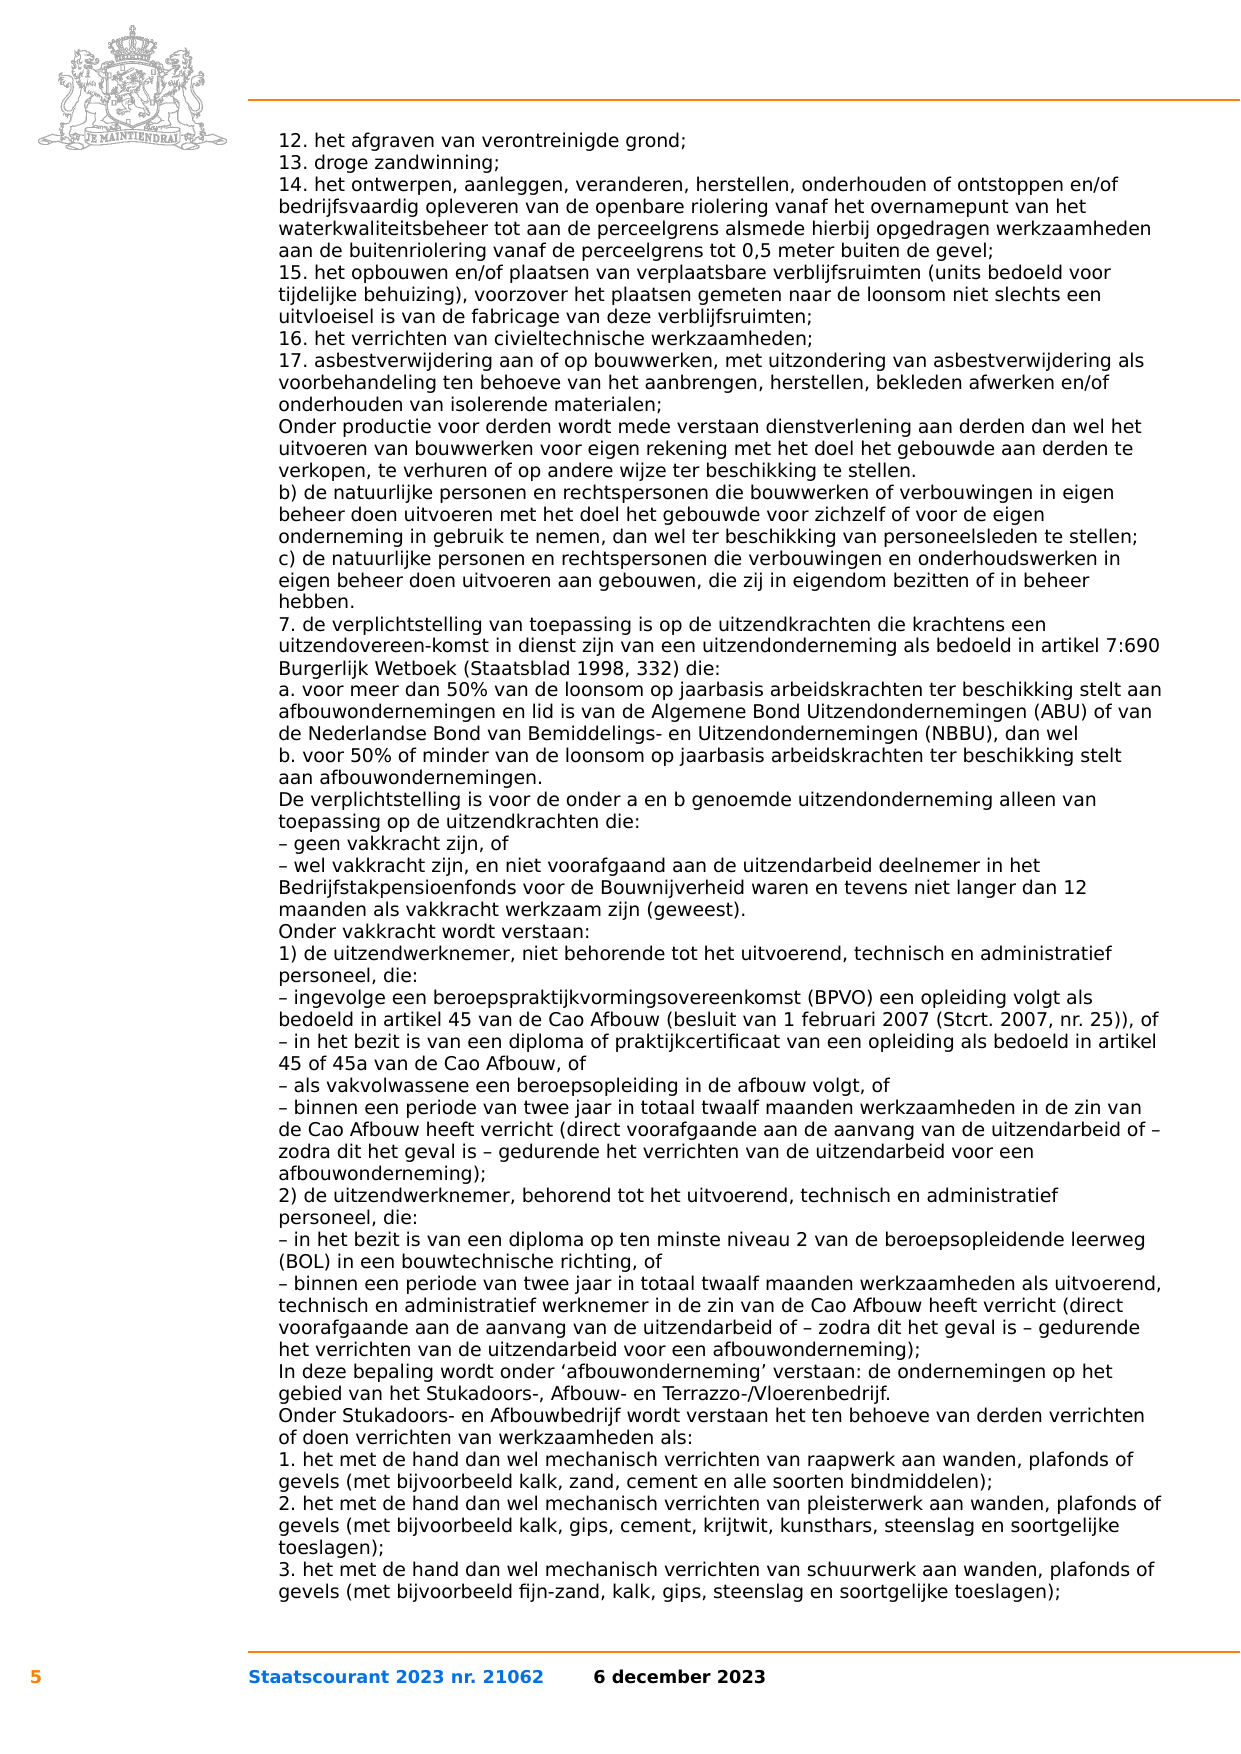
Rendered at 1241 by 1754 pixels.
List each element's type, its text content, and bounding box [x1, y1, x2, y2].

text – als vakvolwassene een beroepsopleiding in de afbouw volgt, of [278, 1075, 1163, 1097]
text – binnen een periode van twee jaar in totaal twaalf maanden werkzaamheden in de zin van de Cao Afbouw heeft verricht (direct voorafgaande aan de aanvang van de uitzendarbeid of – zodra dit het geval is – gedurende het verrichten van de uitzendarbeid voor een afbouwonderneming); [278, 1097, 1163, 1185]
text 2. het met de hand dan wel mechanisch verrichten van pleisterwerk aan wanden, plafonds of gevels (met bijvoorbeeld kalk, gips, cement, krijtwit, kunsthars, steenslag en soortgelijke toeslagen); [278, 1493, 1163, 1558]
text 12. het afgraven van verontreinigde grond; [278, 130, 1163, 152]
text 14. het ontwerpen, aanleggen, veranderen, herstellen, onderhouden of ontstoppen en/of bedrijfsvaardig opleveren van de openbare riolering vanaf het overnamepunt van het waterkwaliteitsbeheer tot aan de perceelgrens alsmede hierbij opgedragen werkzaamheden aan de buitenriolering vanaf de perceelgrens tot 0,5 meter buiten de gevel; [278, 174, 1163, 262]
text – binnen een periode van twee jaar in totaal twaalf maanden werkzaamheden als uitvoerend, technisch en administratief werknemer in de zin van de Cao Afbouw heeft verricht (direct voorafgaande aan de aanvang van de uitzendarbeid of – zodra dit het geval is – gedurende het verrichten van de uitzendarbeid voor een afbouwonderneming); [278, 1273, 1163, 1361]
text – in het bezit is van een diploma of praktijkcertificaat van een opleiding als bedoeld in artikel 45 of 45a van de Cao Afbouw, of [278, 1031, 1163, 1075]
text In deze bepaling wordt onder ‘afbouwonderneming’ verstaan: de ondernemingen op het gebied van het Stukadoors-, Afbouw- en Terrazzo-/Vloerenbedrijf. [278, 1361, 1163, 1405]
text Onder vakkracht wordt verstaan: [278, 921, 1163, 943]
text 1. het met de hand dan wel mechanisch verrichten van raapwerk aan wanden, plafonds of gevels (met bijvoorbeeld kalk, zand, cement en alle soorten bindmiddelen); [278, 1449, 1163, 1493]
text 2) de uitzendwerknemer, behorend tot het uitvoerend, technisch en administratief personeel, die: [278, 1185, 1163, 1229]
text b) de natuurlijke personen en rechtspersonen die bouwwerken of verbouwingen in eigen beheer doen uitvoeren met het doel het gebouwde voor zichzelf of voor de eigen onderneming in gebruik te nemen, dan wel ter beschikking van personeelsleden te stellen; [278, 482, 1163, 547]
text b. voor 50% of minder van de loonsom op jaarbasis arbeidskrachten ter beschikking stelt aan afbouwondernemingen. [278, 745, 1163, 789]
text 7. de verplichtstelling van toepassing is op de uitzendkrachten die krachtens een uitzendovereen-komst in dienst zijn van een uitzendonderneming als bedoeld in artikel 7:690 Burgerlijk Wetboek (Staatsblad 1998, 332) die: [278, 613, 1163, 679]
text Onder Stukadoors- en Afbouwbedrijf wordt verstaan het ten behoeve van derden verrichten of doen verrichten van werkzaamheden als: [278, 1405, 1163, 1449]
text – ingevolge een beroepspraktijkvormingsovereenkomst (BPVO) een opleiding volgt als bedoeld in artikel 45 van de Cao Afbouw (besluit van 1 februari 2007 (Stcrt. 2007, nr. 25)), of [278, 987, 1163, 1031]
picture [38, 25, 227, 150]
text – in het bezit is van een diploma op ten minste niveau 2 van de beroepsopleidende leerweg (BOL) in een bouwtechnische richting, of [278, 1229, 1163, 1273]
text De verplichtstelling is voor de onder a en b genoemde uitzendonderneming alleen van toepassing op de uitzendkrachten die: [278, 789, 1163, 833]
text – geen vakkracht zijn, of [278, 833, 1163, 855]
text 17. asbestverwijdering aan of op bouwwerken, met uitzondering van asbestverwijdering als voorbehandeling ten behoeve van het aanbrengen, herstellen, bekleden afwerken en/of onderhouden van isolerende materialen; [278, 350, 1163, 416]
text – wel vakkracht zijn, en niet voorafgaand aan de uitzendarbeid deelnemer in het Bedrijfstakpensioenfonds voor de Bouwnijverheid waren en tevens niet langer dan 12 maanden als vakkracht werkzaam zijn (geweest). [278, 855, 1163, 921]
text 3. het met de hand dan wel mechanisch verrichten van schuurwerk aan wanden, plafonds of gevels (met bijvoorbeeld fijn-zand, kalk, gips, steenslag en soortgelijke toeslagen); [278, 1558, 1163, 1602]
text 13. droge zandwinning; [278, 152, 1163, 174]
text c) de natuurlijke personen en rechtspersonen die verbouwingen en onderhoudswerken in eigen beheer doen uitvoeren aan gebouwen, die zij in eigendom bezitten of in beheer hebben. [278, 547, 1163, 613]
text 15. het opbouwen en/of plaatsen van verplaatsbare verblijfsruimten (units bedoeld voor tijdelijke behuizing), voorzover het plaatsen gemeten naar de loonsom niet slechts een uitvloeisel is van de fabricage van deze verblijfsruimten; [278, 262, 1163, 328]
text Onder productie voor derden wordt mede verstaan dienstverlening aan derden dan wel het uitvoeren van bouwwerken voor eigen rekening met het doel het gebouwde aan derden te verkopen, te verhuren of op andere wijze ter beschikking te stellen. [278, 416, 1163, 482]
text 1) de uitzendwerknemer, niet behorende tot het uitvoerend, technisch en administratief personeel, die: [278, 943, 1163, 987]
text a. voor meer dan 50% van de loonsom op jaarbasis arbeidskrachten ter beschikking stelt aan afbouwondernemingen en lid is van de Algemene Bond Uitzendondernemingen (ABU) of van de Nederlandse Bond van Bemiddelings- en Uitzendondernemingen (NBBU), dan wel [278, 679, 1163, 745]
text 16. het verrichten van civieltechnische werkzaamheden; [278, 328, 1163, 350]
